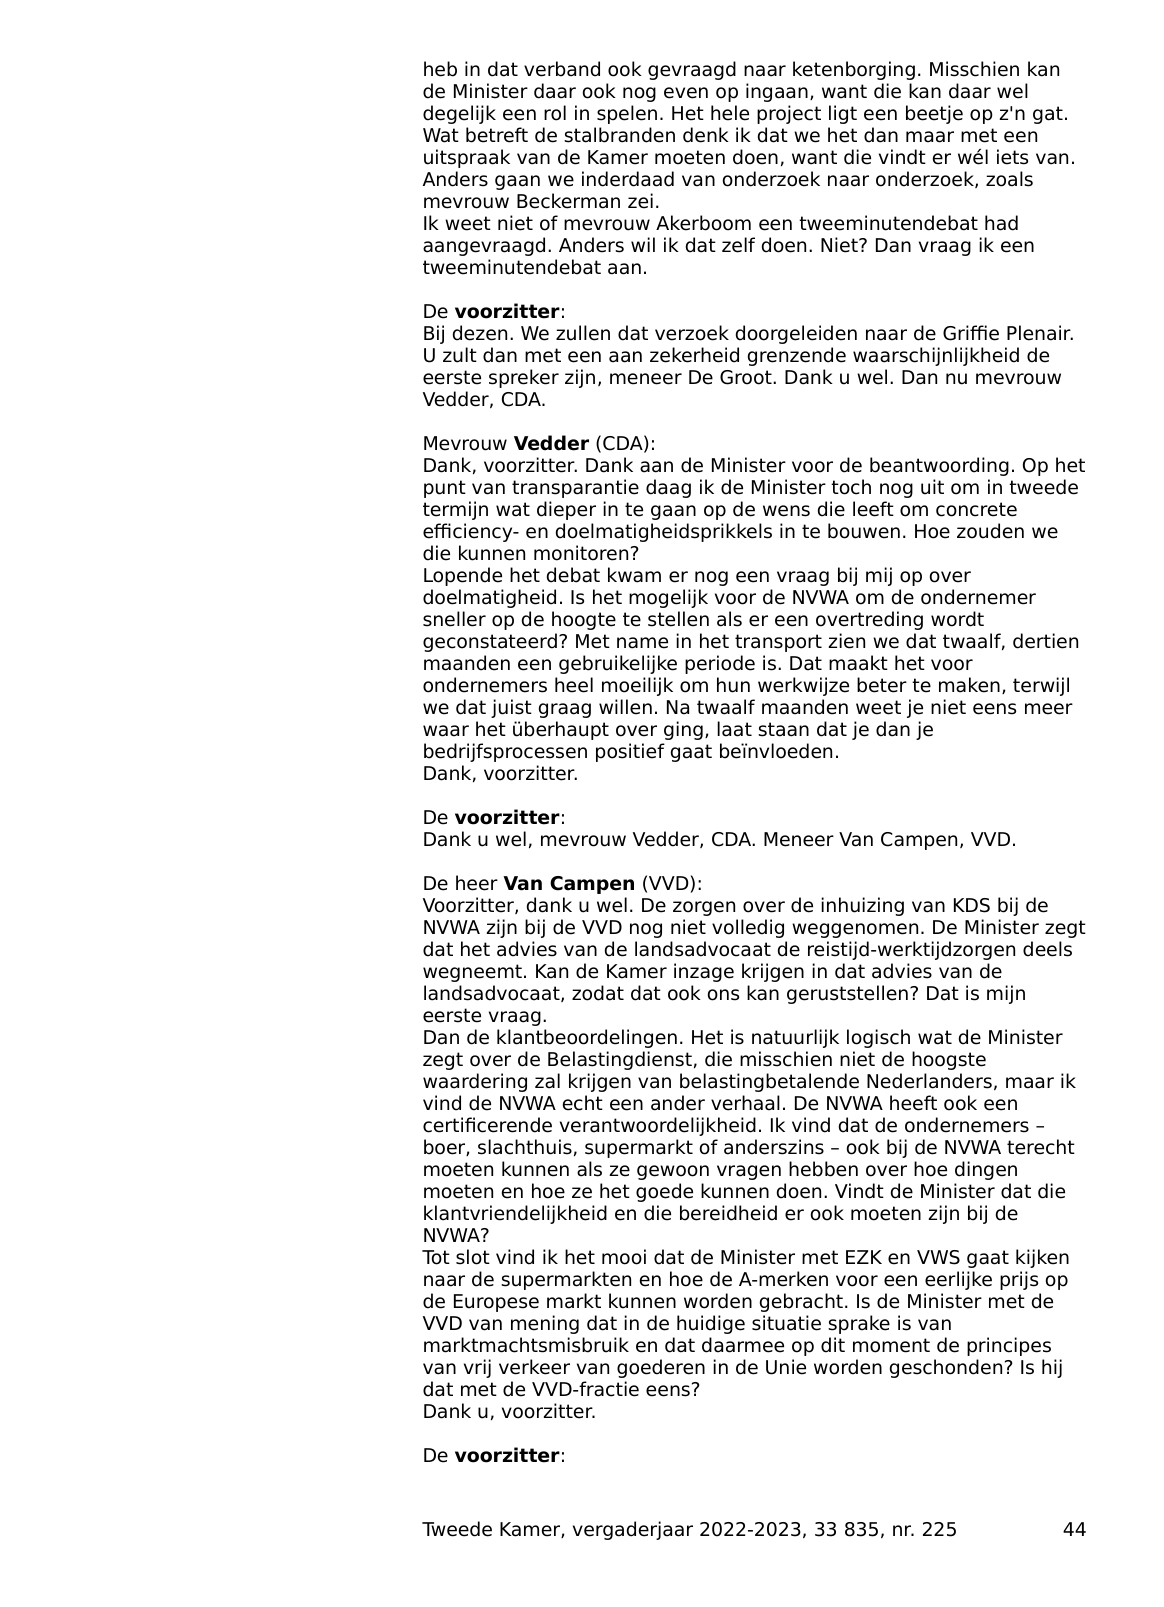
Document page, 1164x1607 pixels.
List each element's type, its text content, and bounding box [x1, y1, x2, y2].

text Voorzitter, dank u wel. De zorgen over de inhuizing van KDS bij de NVWA zijn bij de VVD nog niet volledig weggenomen. De Minister zegt dat het advies van de landsadvocaat de reistijd-werktijdzorgen deels wegneemt. Kan de Kamer inzage krijgen in dat advies van de landsadvocaat, zodat dat ook ons kan geruststellen? Dat is mijn eerste vraag. [422, 895, 1087, 1027]
text Dank u wel, mevrouw Vedder, CDA. Meneer Van Campen, VVD. [422, 829, 1087, 851]
text De heer Van Campen (VVD): [422, 873, 1087, 895]
text Dank, voorzitter. Dank aan de Minister voor de beantwoording. Op het punt van transparantie daag ik de Minister toch nog uit om in tweede termijn wat dieper in te gaan op de wens die leeft om concrete efficiency- en doelmatigheidsprikkels in te bouwen. Hoe zouden we die kunnen monitoren? [422, 455, 1087, 565]
text Lopende het debat kwam er nog een vraag bij mij op over doelmatigheid. Is het mogelijk voor de NVWA om de ondernemer sneller op de hoogte te stellen als er een overtreding wordt geconstateerd? Met name in het transport zien we dat twaalf, dertien maanden een gebruikelijke periode is. Dat maakt het voor ondernemers heel moeilijk om hun werkwijze beter te maken, terwijl we dat juist graag willen. Na twaalf maanden weet je niet eens meer waar het überhaupt over ging, laat staan dat je dan je bedrijfsprocessen positief gaat beïnvloeden. [422, 565, 1087, 763]
text Dan de klantbeoordelingen. Het is natuurlijk logisch wat de Minister zegt over de Belastingdienst, die misschien niet de hoogste waardering zal krijgen van belastingbetalende Nederlanders, maar ik vind de NVWA echt een ander verhaal. De NVWA heeft ook een certificerende verantwoordelijkheid. Ik vind dat de ondernemers – boer, slachthuis, supermarkt of anderszins – ook bij de NVWA terecht moeten kunnen als ze gewoon vragen hebben over hoe dingen moeten en hoe ze het goede kunnen doen. Vindt de Minister dat die klantvriendelijkheid en die bereidheid er ook moeten zijn bij de NVWA? [422, 1027, 1087, 1247]
text De voorzitter: [422, 807, 1087, 829]
text Ik weet niet of mevrouw Akerboom een tweeminutendebat had aangevraagd. Anders wil ik dat zelf doen. Niet? Dan vraag ik een tweeminutendebat aan. [422, 213, 1087, 279]
text Dank, voorzitter. [422, 763, 1087, 785]
text Tot slot vind ik het mooi dat de Minister met EZK en VWS gaat kijken naar de supermarkten en hoe de A-merken voor een eerlijke prijs op de Europese markt kunnen worden gebracht. Is de Minister met de VVD van mening dat in de huidige situatie sprake is van marktmachtsmisbruik en dat daarmee op dit moment de principes van vrij verkeer van goederen in de Unie worden geschonden? Is hij dat met de VVD-fractie eens? [422, 1247, 1087, 1401]
text Mevrouw Vedder (CDA): [422, 433, 1087, 455]
text De voorzitter: [422, 1445, 1087, 1467]
text Dank u, voorzitter. [422, 1401, 1087, 1423]
text Wat betreft de stalbranden denk ik dat we het dan maar met een uitspraak van de Kamer moeten doen, want die vindt er wél iets van. Anders gaan we inderdaad van onderzoek naar onderzoek, zoals mevrouw Beckerman zei. [422, 125, 1087, 213]
text heb in dat verband ook gevraagd naar ketenborging. Misschien kan de Minister daar ook nog even op ingaan, want die kan daar wel degelijk een rol in spelen. Het hele project ligt een beetje op z'n gat. [422, 59, 1087, 125]
text Bij dezen. We zullen dat verzoek doorgeleiden naar de Griffie Plenair. U zult dan met een aan zekerheid grenzende waarschijnlijkheid de eerste spreker zijn, meneer De Groot. Dank u wel. Dan nu mevrouw Vedder, CDA. [422, 323, 1087, 411]
text De voorzitter: [422, 301, 1087, 323]
